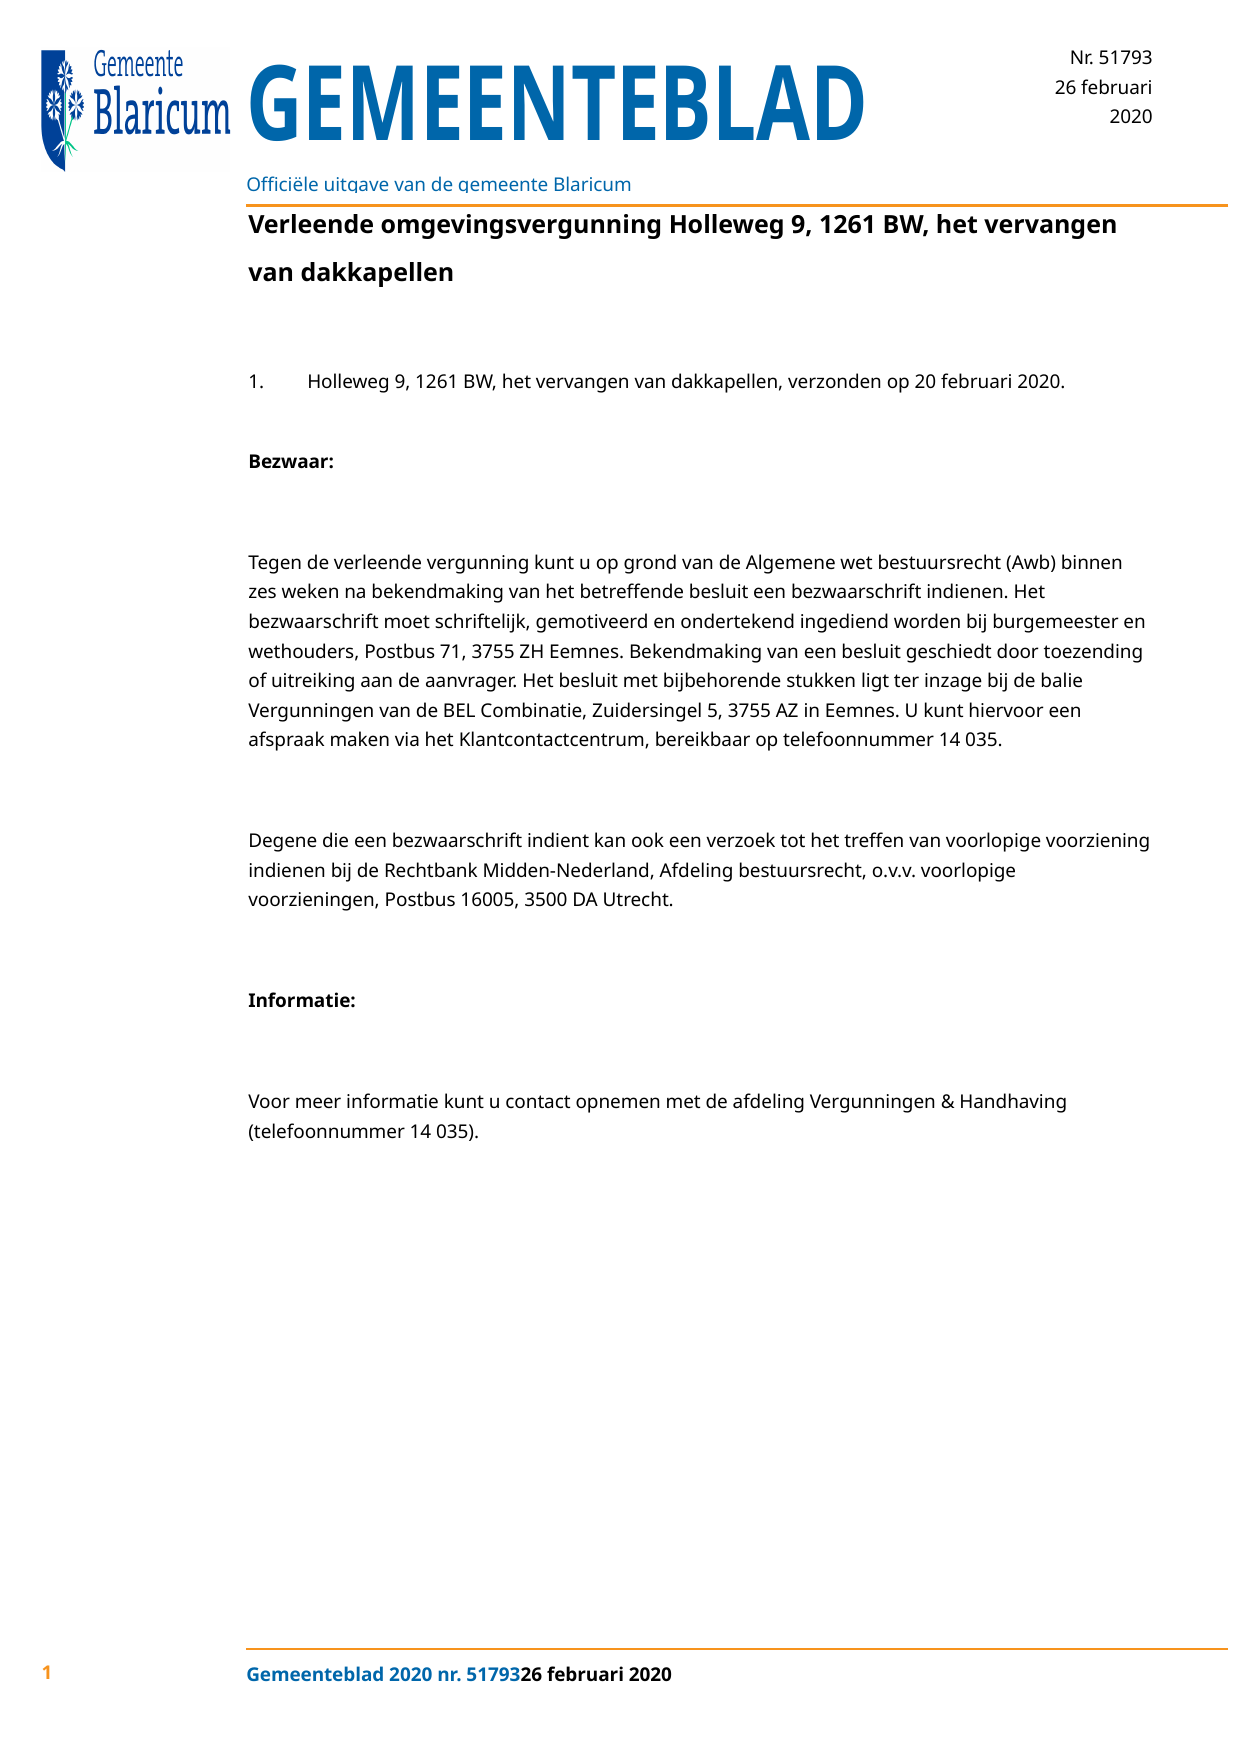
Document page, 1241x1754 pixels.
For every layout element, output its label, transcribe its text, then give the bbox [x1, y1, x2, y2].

text Degene die een bezwaarschrift indient kan ook een verzoek tot het treffen van voorlopige voorziening indienen bij de Rechtbank Midden-Nederland, Afdeling bestuursrecht, o.v.v. voorlopige voorzieningen, Postbus 16005, 3500 DA Utrecht. [248, 827, 1152, 912]
text Verleende omgevingsvergunning Holleweg 9, 1261 BW, het vervangen van dakkapellen [248, 207, 1152, 288]
list Holleweg 9, 1261 BW, het vervangen van dakkapellen, verzonden op 20 februari 2020. [248, 368, 1152, 394]
picture [41, 47, 231, 172]
text Tegen de verleende vergunning kunt u op grond van de Algemene wet bestuursrecht (Awb) binnen zes weken na bekendmaking van het betreffende besluit een bezwaarschrift indienen. Het bezwaarschrift moet schriftelijk, gemotiveerd en ondertekend ingediend worden bij burgemeester en wethouders, Postbus 71, 3755 ZH Eemnes. Bekendmaking van een besluit geschiedt door toezending of uitreiking aan de aanvrager. Het besluit met bijbehorende stukken ligt ter inzage bij de balie Vergunningen van de BEL Combinatie, Zuidersingel 5, 3755 AZ in Eemnes. U kunt hiervoor een afspraak maken via het Klantcontactcentrum, bereikbaar op telefoonnummer 14 035. [248, 549, 1152, 752]
text Voor meer informatie kunt u contact opnemen met de afdeling Vergunningen & Handhaving (telefoonnummer 14 035). [248, 1088, 1152, 1144]
text Informatie: [248, 987, 1152, 1013]
text Bezwaar: [248, 448, 1152, 474]
